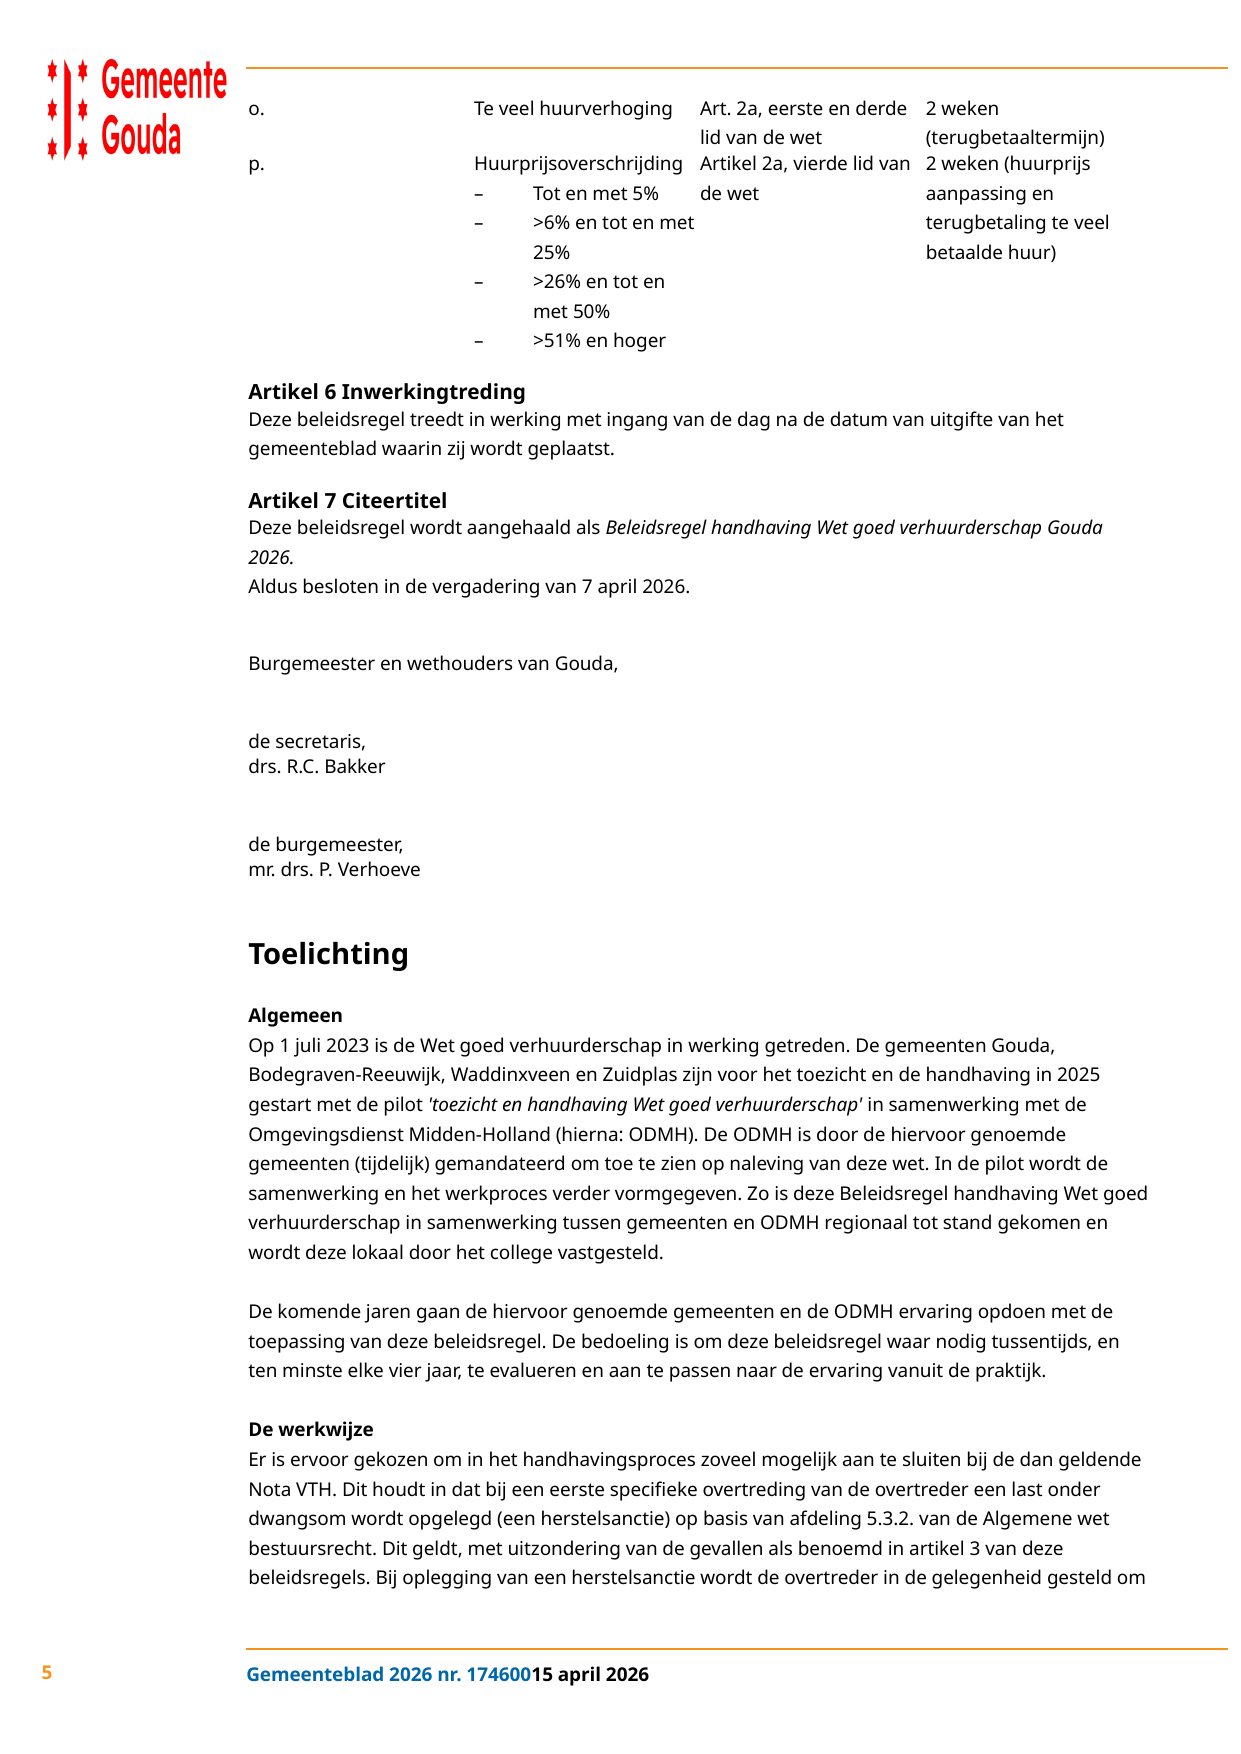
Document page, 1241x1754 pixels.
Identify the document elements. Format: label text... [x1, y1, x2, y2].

text de secretaris, [248, 728, 1152, 753]
text De werkwijze [248, 1417, 1152, 1442]
table_cell Art. 2a, eerste en derde lid van de wet [700, 95, 926, 150]
table_cell o. [248, 95, 474, 150]
table_cell 2 weken (terugbetaaltermijn) [926, 95, 1152, 150]
text mr. drs. P. Verhoeve [248, 856, 1152, 882]
text Er is ervoor gekozen om in het handhavingsproces zoveel mogelijk aan te sluiten bij de dan geldende Nota VTH. Dit houdt in dat bij een eerste specifieke overtreding van de overtreder een last onder dwangsom wordt opgelegd (een herstelsanctie) op basis van afdeling 5.3.2. van de Algemene wet bestuursrecht. Dit geldt, met uitzondering van de gevallen als benoemd in artikel 3 van deze beleidsregels. Bij oplegging van een herstelsanctie wordt de overtreder in de gelegenheid gesteld om [248, 1446, 1152, 1590]
text Artikel 7 Citeertitel [248, 486, 1152, 514]
text Deze beleidsregel treedt in werking met ingang van de dag na de datum van uitgifte van het gemeenteblad waarin zij wordt geplaatst. [248, 406, 1152, 461]
text Algemeen [248, 1002, 1152, 1028]
text Op 1 juli 2023 is de Wet goed verhuurderschap in werking getreden. De gemeenten Gouda, Bodegraven-Reeuwijk, Waddinxveen en Zuidplas zijn voor het toezicht en de handhaving in 2025 gestart met de pilot 'toezicht en handhaving Wet goed verhuurderschap' in samenwerking met de Omgevingsdienst Midden-Holland (hierna: ODMH). De ODMH is door de hiervoor genoemde gemeenten (tijdelijk) gemandateerd om toe te zien op naleving van deze wet. In de pilot wordt de samenwerking en het werkproces verder vormgegeven. Zo is deze Beleidsregel handhaving Wet goed verhuurderschap in samenwerking tussen gemeenten en ODMH regionaal tot stand gekomen en wordt deze lokaal door het college vastgesteld. [248, 1032, 1152, 1265]
text Deze beleidsregel wordt aangehaald als Beleidsregel handhaving Wet goed verhuurderschap Gouda 2026. [248, 514, 1152, 569]
table_cell p. [248, 150, 474, 353]
table_cell 2 weken (huurprijs aanpassing en terugbetaling te veel betaalde huur) [926, 150, 1152, 353]
text Burgemeester en wethouders van Gouda, [248, 651, 1152, 676]
text Artikel 6 Inwerkingtreding [248, 377, 1152, 406]
text De komende jaren gaan de hiervoor genoemde gemeenten en de ODMH ervaring opdoen met de toepassing van deze beleidsregel. De bedoeling is om deze beleidsregel waar nodig tussentijds, en ten minste elke vier jaar, te evalueren en aan te passen naar de ervaring vanuit de praktijk. [248, 1298, 1152, 1383]
picture [41, 47, 231, 172]
text drs. R.C. Bakker [248, 753, 1152, 779]
text Aldus besloten in de vergadering van 7 april 2026. [248, 573, 1152, 599]
table_cell Te veel huurverhoging [474, 95, 700, 150]
text Toelichting [248, 934, 1152, 973]
text de burgemeester, [248, 831, 1152, 856]
table_cell Huurprijsoverschrijding Tot en met 5% >6% en tot en met 25% >26% en tot en met 50% >51% en hoger [474, 150, 700, 353]
table_cell Artikel 2a, vierde lid van de wet [700, 150, 926, 353]
